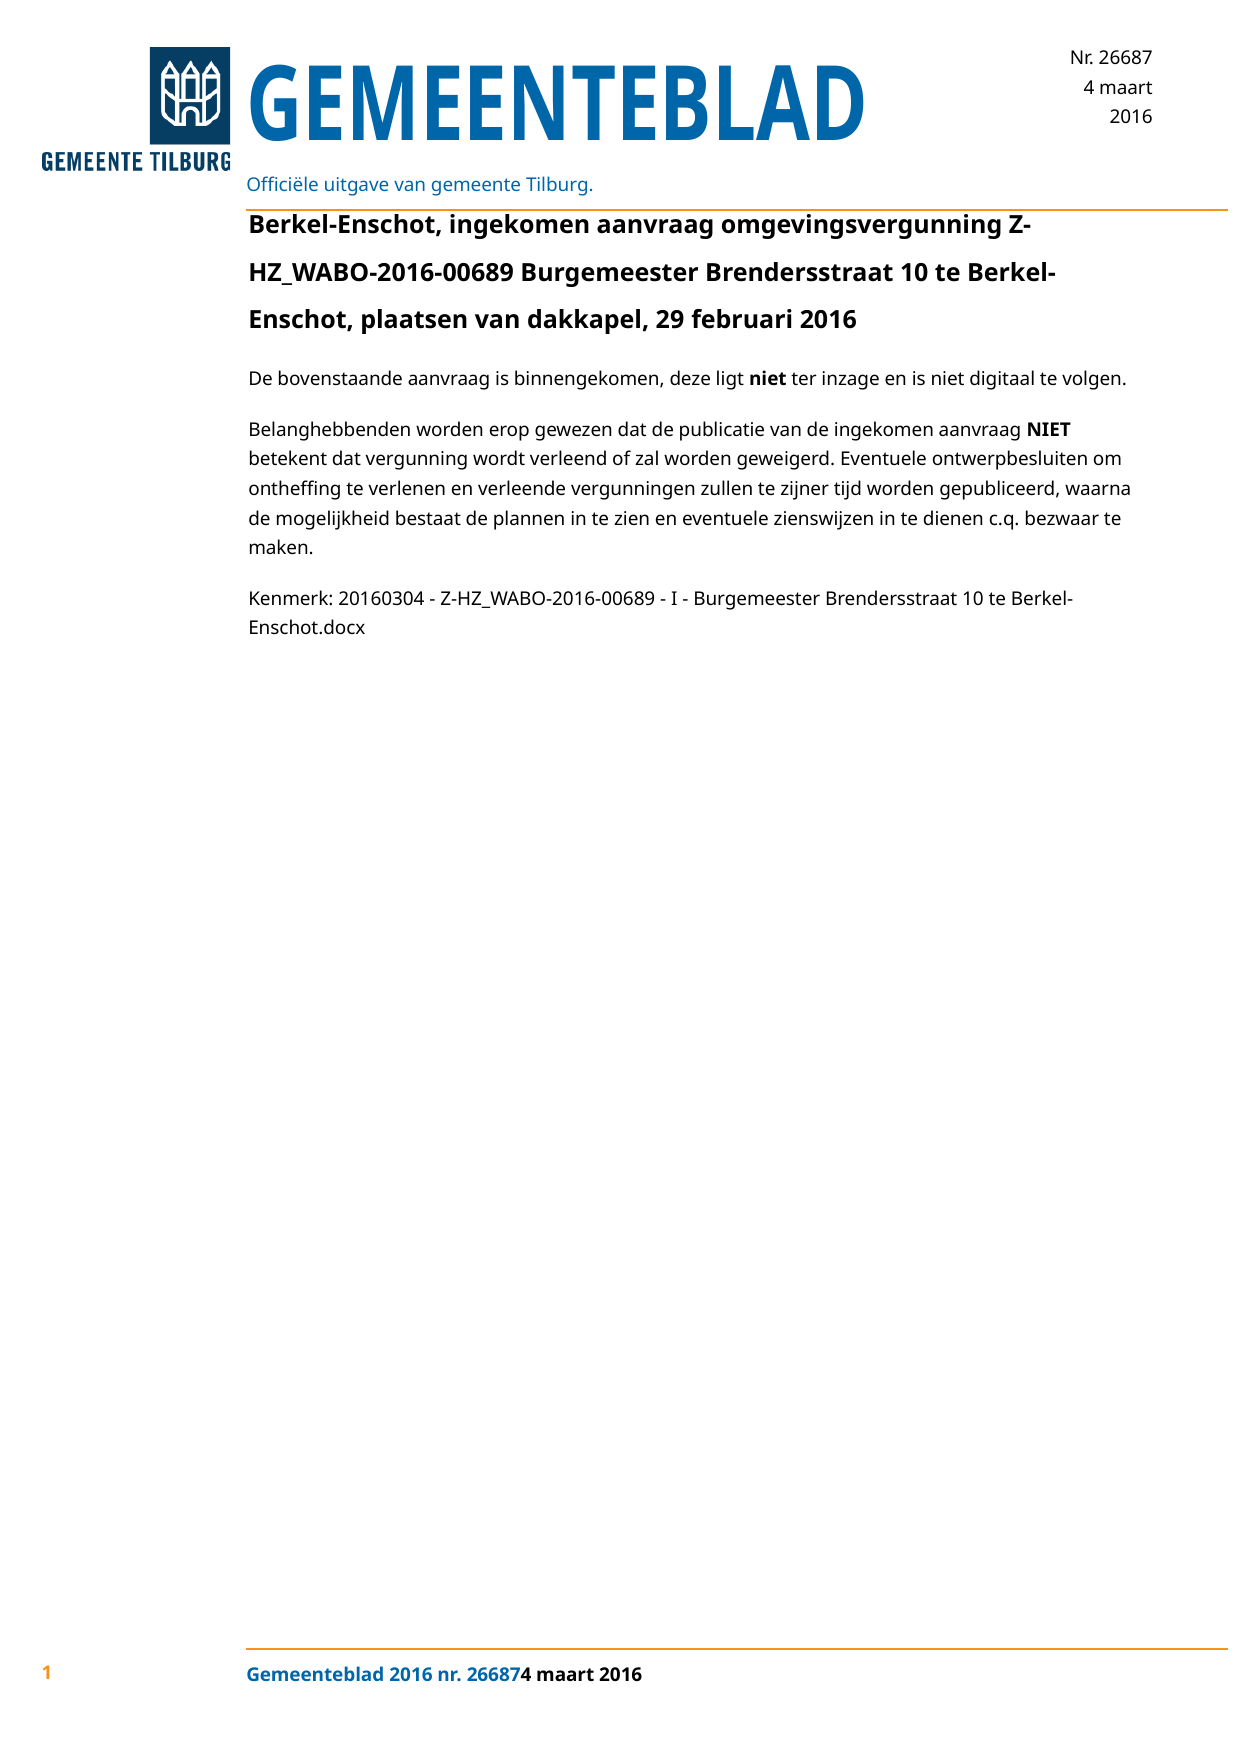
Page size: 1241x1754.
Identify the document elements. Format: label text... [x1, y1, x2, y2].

text De bovenstaande aanvraag is binnengekomen, deze ligt niet ter inzage en is niet digitaal te volgen. [248, 366, 1152, 391]
picture [41, 47, 231, 172]
text Belanghebbenden worden erop gewezen dat de publicatie van de ingekomen aanvraag NIET betekent dat vergunning wordt verleend of zal worden geweigerd. Eventuele ontwerpbesluiten om ontheffing te verlenen en verleende vergunningen zullen te zijner tijd worden gepubliceerd, waarna de mogelijkheid bestaat de plannen in te zien en eventuele zienswijzen in te dienen c.q. bezwaar te maken. [248, 416, 1152, 560]
text Berkel-Enschot, ingekomen aanvraag omgevingsvergunning Z-HZ_WABO-2016-00689 Burgemeester Brendersstraat 10 te Berkel-Enschot, plaatsen van dakkapel, 29 februari 2016 [248, 211, 1152, 336]
text Kenmerk: 20160304 - Z-HZ_WABO-2016-00689 - I - Burgemeester Brendersstraat 10 te Berkel-Enschot.docx [248, 585, 1152, 640]
